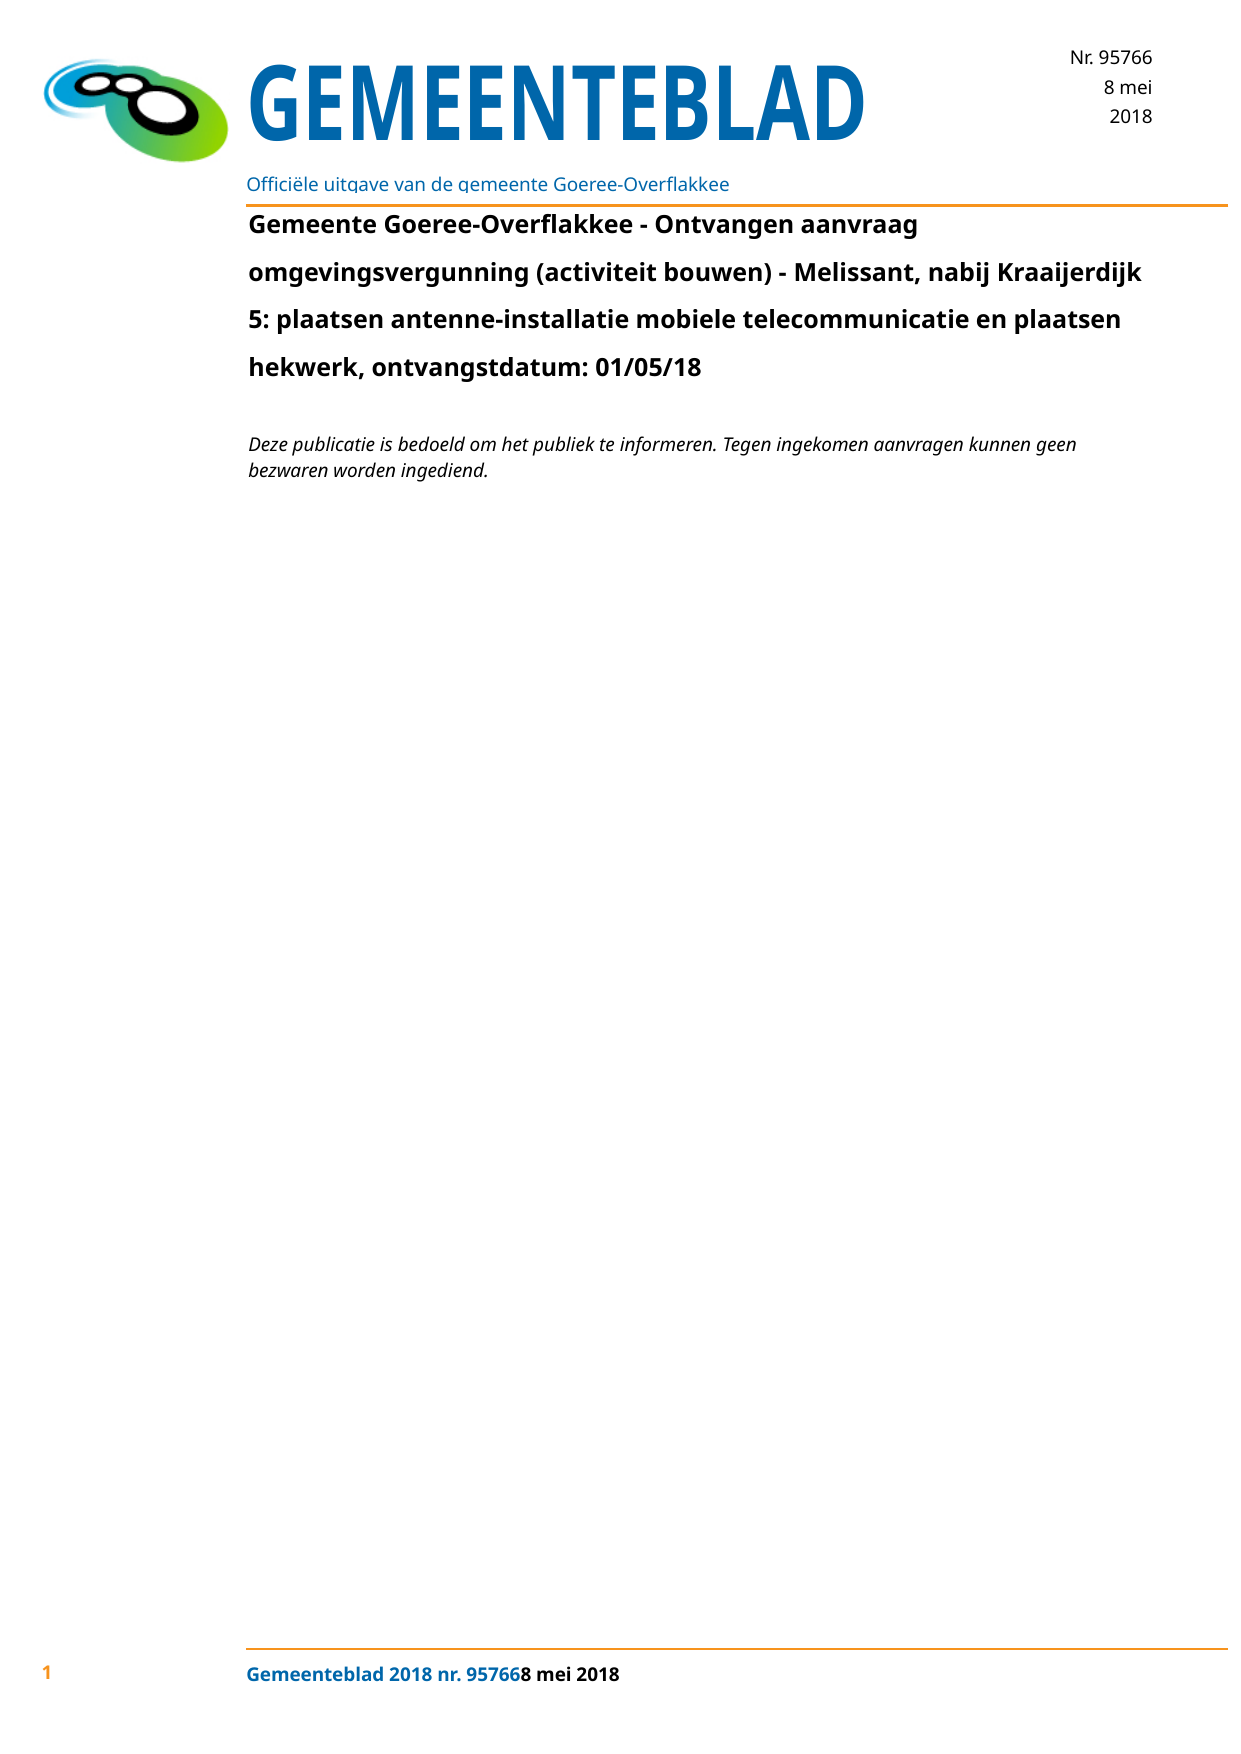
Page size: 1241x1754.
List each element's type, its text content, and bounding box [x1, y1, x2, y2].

text Gemeente Goeree-Overflakkee - Ontvangen aanvraag omgevingsvergunning (activiteit bouwen) - Melissant, nabij Kraaijerdijk 5: plaatsen antenne-installatie mobiele telecommunicatie en plaatsen hekwerk, ontvangstdatum: 01/05/18 [248, 207, 1152, 384]
text Deze publicatie is bedoeld om het publiek te informeren. Tegen ingekomen aanvragen kunnen geen bezwaren worden ingediend. [248, 431, 1152, 483]
picture [41, 47, 231, 172]
